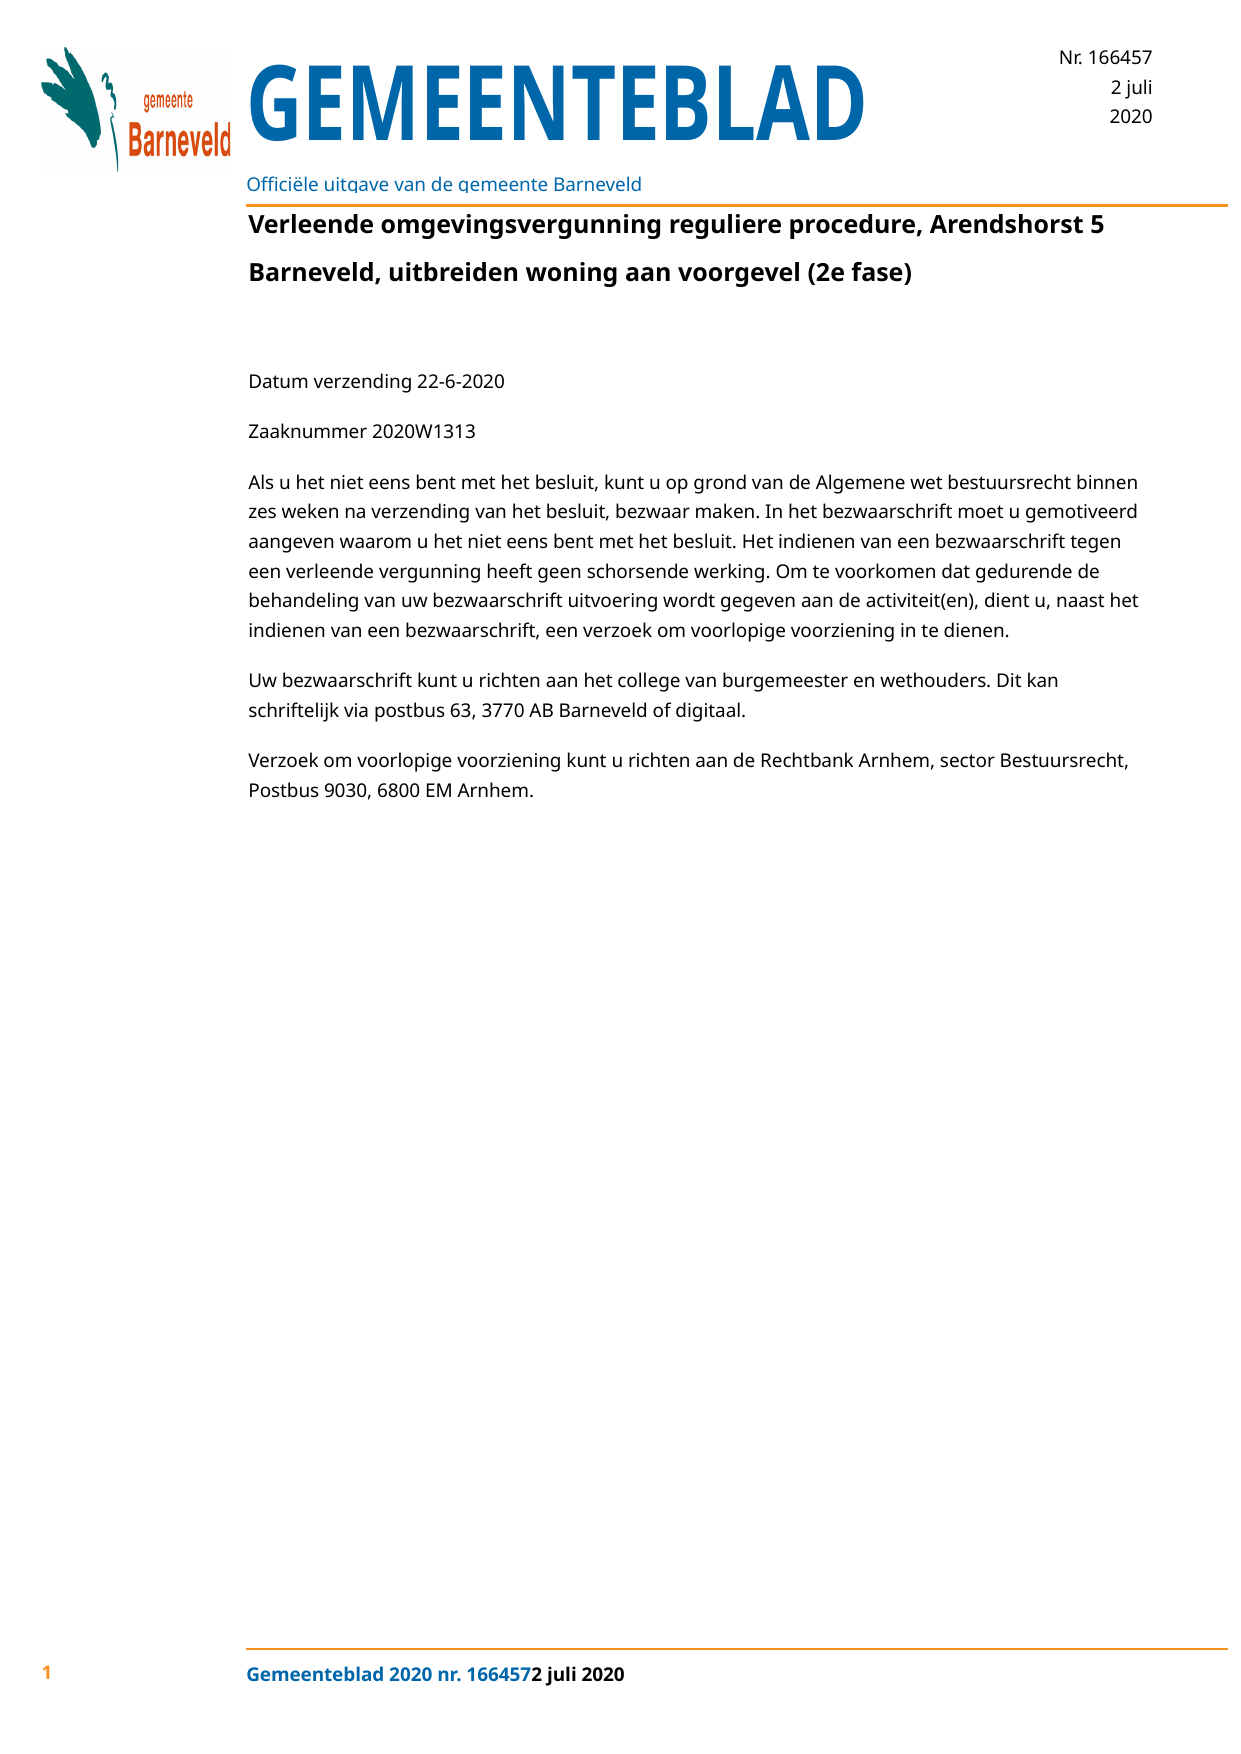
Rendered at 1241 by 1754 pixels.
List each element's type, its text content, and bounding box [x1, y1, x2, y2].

text Uw bezwaarschrift kunt u richten aan het college van burgemeester en wethouders. Dit kan schriftelijk via postbus 63, 3770 AB Barneveld of digitaal. [248, 667, 1152, 723]
picture [41, 47, 231, 172]
text Verleende omgevingsvergunning reguliere procedure, Arendshorst 5 Barneveld, uitbreiden woning aan voorgevel (2e fase) [248, 207, 1152, 288]
text Zaaknummer 2020W1313 [248, 419, 1152, 444]
text Als u het niet eens bent met het besluit, kunt u op grond van de Algemene wet bestuursrecht binnen zes weken na verzending van het besluit, bezwaar maken. In het bezwaarschrift moet u gemotiveerd aangeven waarom u het niet eens bent met het besluit. Het indienen van een bezwaarschrift tegen een verleende vergunning heeft geen schorsende werking. Om te voorkomen dat gedurende de behandeling van uw bezwaarschrift uitvoering wordt gegeven aan de activiteit(en), dient u, naast het indienen van een bezwaarschrift, een verzoek om voorlopige voorziening in te dienen. [248, 469, 1152, 643]
text Datum verzending 22-6-2020 [248, 368, 1152, 394]
text Verzoek om voorlopige voorziening kunt u richten aan de Rechtbank Arnhem, sector Bestuursrecht, Postbus 9030, 6800 EM Arnhem. [248, 747, 1152, 803]
